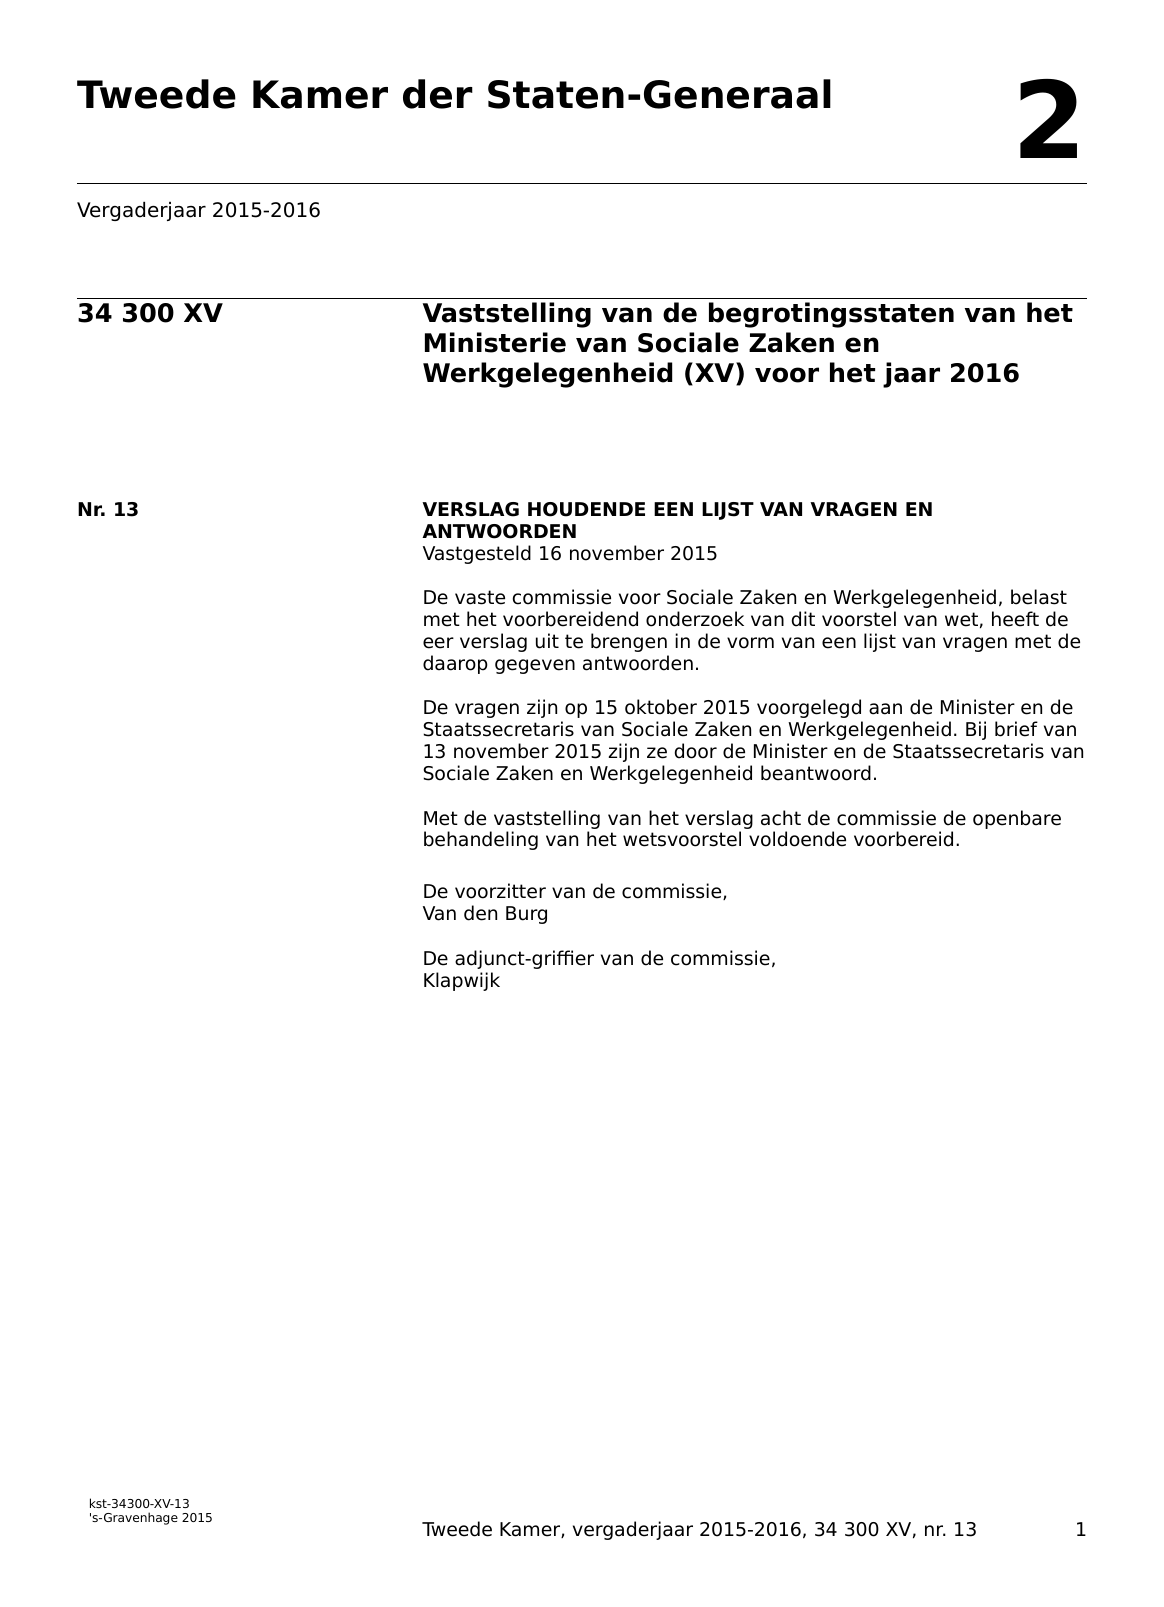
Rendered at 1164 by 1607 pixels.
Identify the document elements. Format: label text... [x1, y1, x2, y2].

subtitle Nr. 13 VERSLAG HOUDENDE EEN LIJST VAN VRAGEN EN ANTWOORDEN [77, 499, 1087, 543]
table_header 2 [886, 59, 1087, 183]
table_cell Vergaderjaar 2015-2016 [77, 184, 1087, 298]
text Met de vaststelling van het verslag acht de commissie de openbare behandeling van het wetsvoorstel voldoende voorbereid. [422, 807, 1087, 851]
text Vastgesteld 16 november 2015 [422, 543, 1087, 565]
subtitle 34 300 XV Vaststelling van de begrotingsstaten van het Ministerie van Sociale Zaken en Werkgelegenheid (XV) voor het jaar 2016 [77, 299, 1087, 388]
text De vaste commissie voor Sociale Zaken en Werkgelegenheid, belast met het voorbereidend onderzoek van dit voorstel van wet, heeft de eer verslag uit te brengen in de vorm van een lijst van vragen met de daarop gegeven antwoorden. [422, 587, 1087, 675]
text 's-Gravenhage 2015 [88, 1511, 323, 1525]
text De adjunct-griffier van de commissie, Klapwijk [422, 947, 1087, 991]
text kst-34300-XV-13 [88, 1497, 323, 1511]
text De voorzitter van de commissie, Van den Burg [422, 881, 1087, 925]
text De vragen zijn op 15 oktober 2015 voorgelegd aan de Minister en de Staatssecretaris van Sociale Zaken en Werkgelegenheid. Bij brief van 13 november 2015 zijn ze door de Minister en de Staatssecretaris van Sociale Zaken en Werkgelegenheid beantwoord. [422, 697, 1087, 785]
table_header Tweede Kamer der Staten-Generaal [77, 59, 886, 183]
